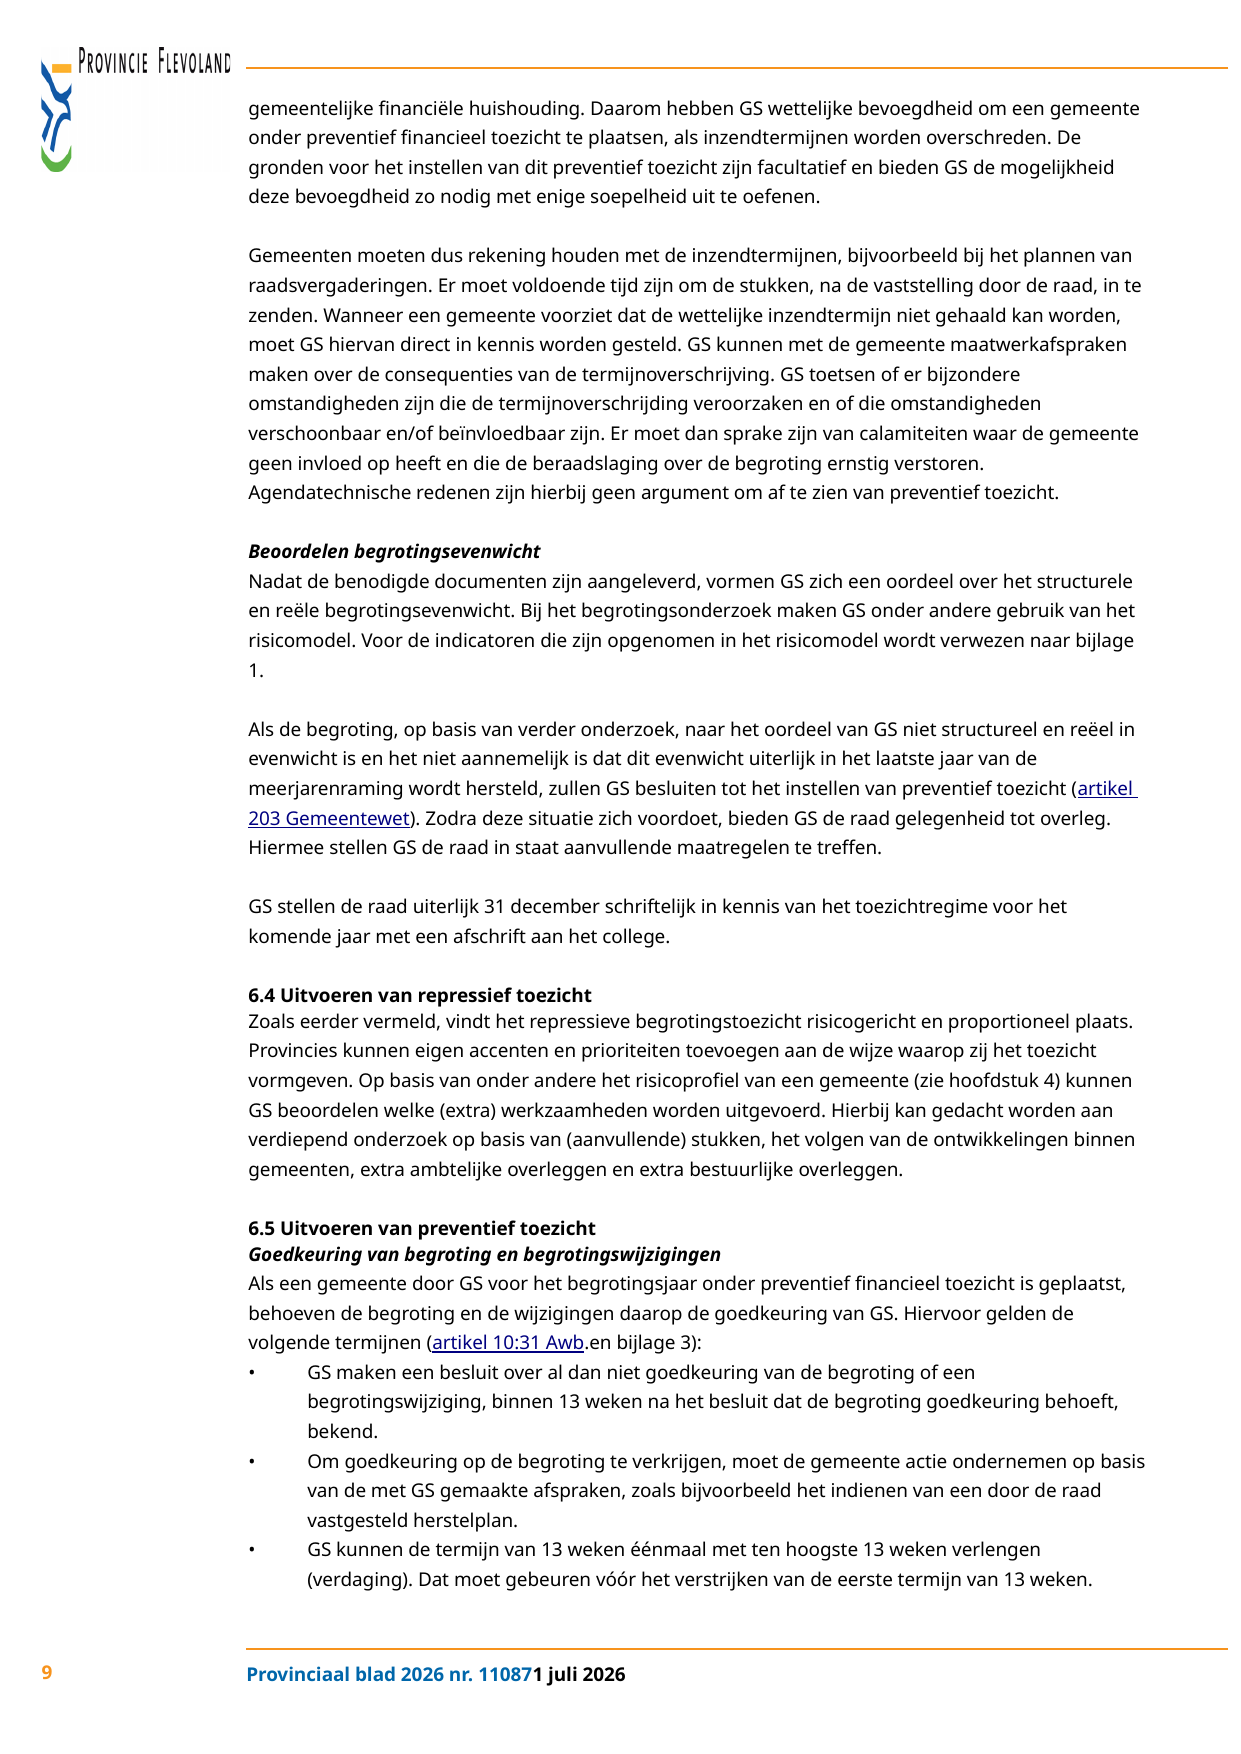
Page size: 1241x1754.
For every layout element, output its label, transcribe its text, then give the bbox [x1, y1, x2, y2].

text Als de begroting, op basis van verder onderzoek, naar het oordeel van GS niet structureel en reëel in evenwicht is en het niet aannemelijk is dat dit evenwicht uiterlijk in het laatste jaar van de meerjarenraming wordt hersteld, zullen GS besluiten tot het instellen van preventief toezicht (artikel 203 Gemeentewet). Zodra deze situatie zich voordoet, bieden GS de raad gelegenheid tot overleg. Hiermee stellen GS de raad in staat aanvullende maatregelen te treffen. [248, 716, 1152, 860]
text Als een gemeente door GS voor het begrotingsjaar onder preventief financieel toezicht is geplaatst, behoeven de begroting en de wijzigingen daarop de goedkeuring van GS. Hiervoor gelden de volgende termijnen (artikel 10:31 Awb.en bijlage 3): [248, 1270, 1152, 1355]
text Gemeenten moeten dus rekening houden met de inzendtermijnen, bijvoorbeeld bij het plannen van raadsvergaderingen. Er moet voldoende tijd zijn om de stukken, na de vaststelling door de raad, in te zenden. Wanneer een gemeente voorziet dat de wettelijke inzendtermijn niet gehaald kan worden, moet GS hiervan direct in kennis worden gesteld. GS kunnen met de gemeente maatwerkafspraken maken over de consequenties van de termijnoverschrijving. GS toetsen of er bijzondere omstandigheden zijn die de termijnoverschrijding veroorzaken en of die omstandigheden verschoonbaar en/of beïnvloedbaar zijn. Er moet dan sprake zijn van calamiteiten waar de gemeente geen invloed op heeft en die de beraadslaging over de begroting ernstig verstoren. Agendatechnische redenen zijn hierbij geen argument om af te zien van preventief toezicht. [248, 243, 1152, 505]
text 6.4 Uitvoeren van repressief toezicht [248, 982, 1152, 1008]
text 6.5 Uitvoeren van preventief toezicht [248, 1215, 1152, 1241]
text Beoordelen begrotingsevenwicht [248, 538, 1152, 564]
list Om goedkeuring op de begroting te verkrijgen, moet de gemeente actie ondernemen op basis van de met GS gemaakte afspraken, zoals bijvoorbeeld het indienen van een door de raad vastgesteld herstelplan. [248, 1448, 1152, 1533]
text GS stellen de raad uiterlijk 31 december schriftelijk in kennis van het toezichtregime voor het komende jaar met een afschrift aan het college. [248, 893, 1152, 949]
picture [41, 47, 231, 172]
text Goedkeuring van begroting en begrotingswijzigingen [248, 1241, 1152, 1267]
list GS kunnen de termijn van 13 weken éénmaal met ten hoogste 13 weken verlengen (verdaging). Dat moet gebeuren vóór het verstrijken van de eerste termijn van 13 weken. [248, 1537, 1152, 1592]
text Zoals eerder vermeld, vindt het repressieve begrotingstoezicht risicogericht en proportioneel plaats. Provincies kunnen eigen accenten en prioriteiten toevoegen aan de wijze waarop zij het toezicht vormgeven. Op basis van onder andere het risicoprofiel van een gemeente (zie hoofdstuk 4) kunnen GS beoordelen welke (extra) werkzaamheden worden uitgevoerd. Hierbij kan gedacht worden aan verdiepend onderzoek op basis van (aanvullende) stukken, het volgen van de ontwikkelingen binnen gemeenten, extra ambtelijke overleggen en extra bestuurlijke overleggen. [248, 1008, 1152, 1182]
text Nadat de benodigde documenten zijn aangeleverd, vormen GS zich een oordeel over het structurele en reële begrotingsevenwicht. Bij het begrotingsonderzoek maken GS onder andere gebruik van het risicomodel. Voor de indicatoren die zijn opgenomen in het risicomodel wordt verwezen naar bijlage 1. [248, 568, 1152, 683]
list GS maken een besluit over al dan niet goedkeuring van de begroting of een begrotingswijziging, binnen 13 weken na het besluit dat de begroting goedkeuring behoeft, bekend. [248, 1359, 1152, 1444]
text gemeentelijke financiële huishouding. Daarom hebben GS wettelijke bevoegdheid om een gemeente onder preventief financieel toezicht te plaatsen, als inzendtermijnen worden overschreden. De gronden voor het instellen van dit preventief toezicht zijn facultatief en bieden GS de mogelijkheid deze bevoegdheid zo nodig met enige soepelheid uit te oefenen. [248, 95, 1152, 209]
